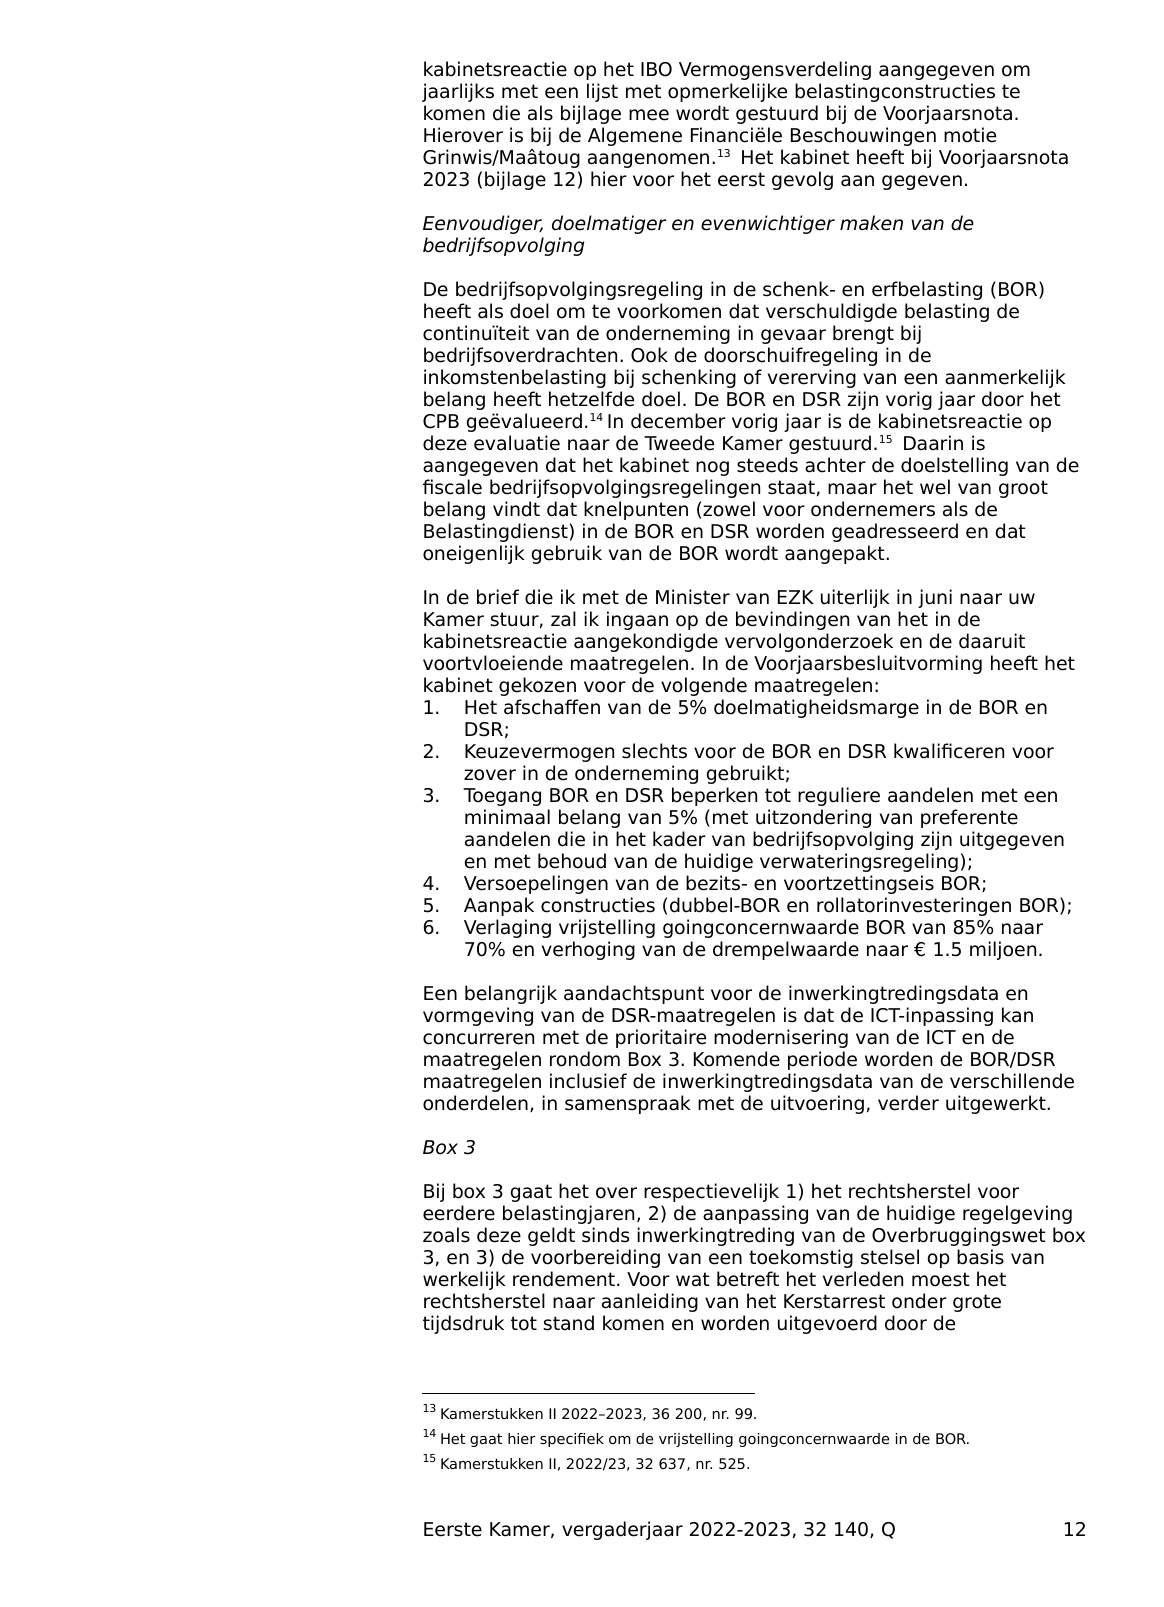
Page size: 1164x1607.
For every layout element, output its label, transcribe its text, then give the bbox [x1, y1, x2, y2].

text In de brief die ik met de Minister van EZK uiterlijk in juni naar uw Kamer stuur, zal ik ingaan op de bevindingen van het in de kabinetsreactie aangekondigde vervolgonderzoek en de daaruit voortvloeiende maatregelen. In de Voorjaarsbesluitvorming heeft het kabinet gekozen voor de volgende maatregelen: [422, 587, 1087, 697]
text De bedrijfsopvolgingsregeling in de schenk- en erfbelasting (BOR) heeft als doel om te voorkomen dat verschuldigde belasting de continuïteit van de onderneming in gevaar brengt bij bedrijfsoverdrachten. Ook de doorschuifregeling in de inkomstenbelasting bij schenking of vererving van een aanmerkelijk belang heeft hetzelfde doel. De BOR en DSR zijn vorig jaar door het CPB geëvalueerd.In december vorig jaar is de kabinetsreactie op deze evaluatie naar de Tweede Kamer gestuurd. Daarin is aangegeven dat het kabinet nog steeds achter de doelstelling van de fiscale bedrijfsopvolgingsregelingen staat, maar het wel van groot belang vindt dat knelpunten (zowel voor ondernemers als de Belastingdienst) in de BOR en DSR worden geadresseerd en dat oneigenlijk gebruik van de BOR wordt aangepakt. [422, 279, 1087, 565]
subtitle Eenvoudiger, doelmatiger en evenwichtiger maken van de bedrijfsopvolging [422, 213, 1087, 257]
text 6. Verlaging vrijstelling goingconcernwaarde BOR van 85% naar 70% en verhoging van de drempelwaarde naar € 1.5 miljoen. [422, 917, 1087, 961]
text Kamerstukken II 2022–2023, 36 200, nr. 99. [422, 1402, 1087, 1424]
text Kamerstukken II, 2022/23, 32 637, nr. 525. [422, 1452, 1087, 1474]
text 1. Het afschaffen van de 5% doelmatigheidsmarge in de BOR en DSR; [422, 697, 1087, 741]
subtitle Box 3 [422, 1137, 1087, 1159]
text 5. Aanpak constructies (dubbel-BOR en rollatorinvesteringen BOR); [422, 895, 1087, 917]
text 3. Toegang BOR en DSR beperken tot reguliere aandelen met een minimaal belang van 5% (met uitzondering van preferente aandelen die in het kader van bedrijfsopvolging zijn uitgegeven en met behoud van de huidige verwateringsregeling); [422, 785, 1087, 873]
text Een belangrijk aandachtspunt voor de inwerkingtredingsdata en vormgeving van de DSR-maatregelen is dat de ICT-inpassing kan concurreren met de prioritaire modernisering van de ICT en de maatregelen rondom Box 3. Komende periode worden de BOR/DSR maatregelen inclusief de inwerkingtredingsdata van de verschillende onderdelen, in samenspraak met de uitvoering, verder uitgewerkt. [422, 983, 1087, 1115]
text 2. Keuzevermogen slechts voor de BOR en DSR kwalificeren voor zover in de onderneming gebruikt; [422, 741, 1087, 785]
text 4. Versoepelingen van de bezits- en voortzettingseis BOR; [422, 873, 1087, 895]
text Bij box 3 gaat het over respectievelijk 1) het rechtsherstel voor eerdere belastingjaren, 2) de aanpassing van de huidige regelgeving zoals deze geldt sinds inwerkingtreding van de Overbruggingswet box 3, en 3) de voorbereiding van een toekomstig stelsel op basis van werkelijk rendement. Voor wat betreft het verleden moest het rechtsherstel naar aanleiding van het Kerstarrest onder grote tijdsdruk tot stand komen en worden uitgevoerd door de [422, 1181, 1087, 1335]
text kabinetsreactie op het IBO Vermogensverdeling aangegeven om jaarlijks met een lijst met opmerkelijke belastingconstructies te komen die als bijlage mee wordt gestuurd bij de Voorjaarsnota. Hierover is bij de Algemene Financiële Beschouwingen motie Grinwis/Maâtoug aangenomen. Het kabinet heeft bij Voorjaarsnota 2023 (bijlage 12) hier voor het eerst gevolg aan gegeven. [422, 59, 1087, 191]
text Het gaat hier specifiek om de vrijstelling goingconcernwaarde in de BOR. [422, 1427, 1087, 1449]
